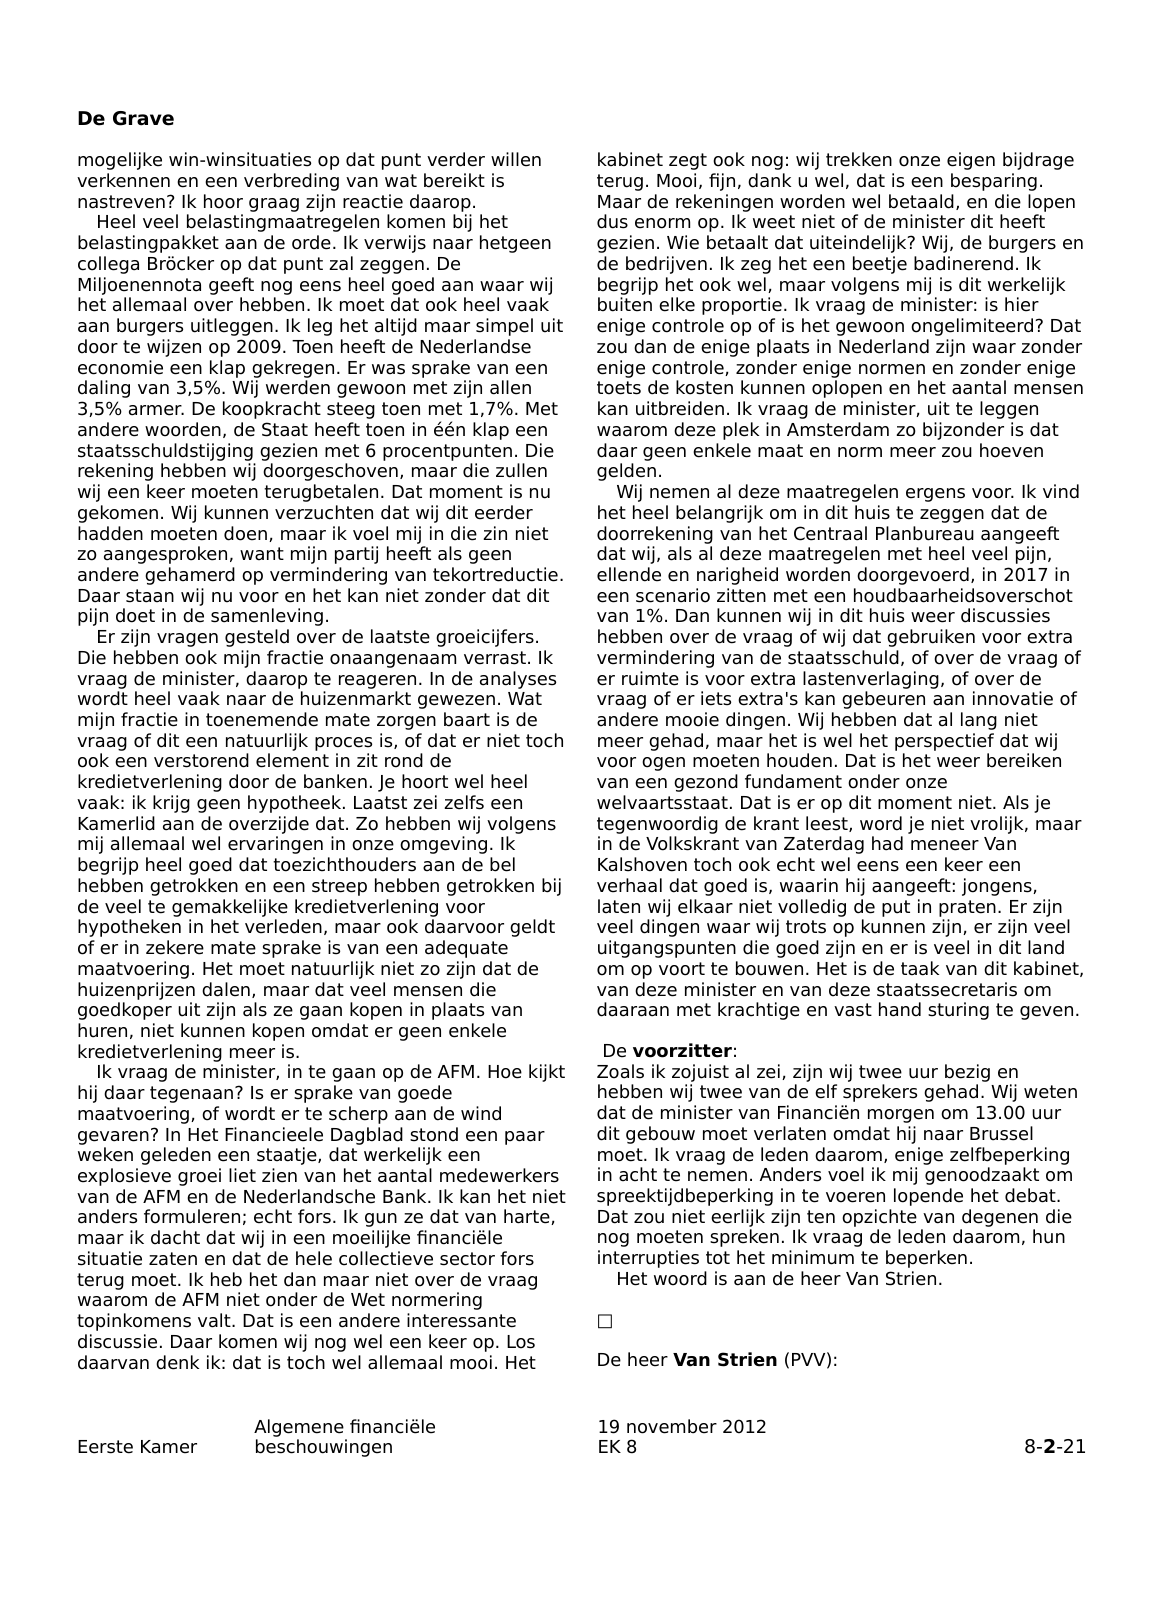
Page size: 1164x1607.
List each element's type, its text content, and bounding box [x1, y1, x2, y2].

text mogelijke win-winsituaties op dat punt verder willen verkennen en een verbreding van wat bereikt is nastreven? Ik hoor graag zijn reactie daarop. [77, 150, 567, 212]
text □ [596, 1309, 1087, 1330]
text De heer Van Strien (PVV): [596, 1350, 1087, 1371]
text Zoals ik zojuist al zei, zijn wij twee uur bezig en hebben wij twee van de elf sprekers gehad. Wij weten dat de minister van Financiën morgen om 13.00 uur dit gebouw moet verlaten omdat hij naar Brussel moet. Ik vraag de leden daarom, enige zelfbeperking in acht te nemen. Anders voel ik mij genoodzaakt om spreektijdbeperking in te voeren lopende het debat. Dat zou niet eerlijk zijn ten opzichte van degenen die nog moeten spreken. Ik vraag de leden daarom, hun interrupties tot het minimum te beperken. [596, 1062, 1087, 1269]
text Er zijn vragen gesteld over de laatste groeicijfers. Die hebben ook mijn fractie onaangenaam verrast. Ik vraag de minister, daarop te reageren. In de analyses wordt heel vaak naar de huizenmarkt gewezen. Wat mijn fractie in toenemende mate zorgen baart is de vraag of dit een natuurlijk proces is, of dat er niet toch ook een verstorend element in zit rond de kredietverlening door de banken. Je hoort wel heel vaak: ik krijg geen hypotheek. Laatst zei zelfs een Kamerlid aan de overzijde dat. Zo hebben wij volgens mij allemaal wel ervaringen in onze omgeving. Ik begrijp heel goed dat toezichthouders aan de bel hebben getrokken en een streep hebben getrokken bij de veel te gemakkelijke kredietverlening voor hypotheken in het verleden, maar ook daarvoor geldt of er in zekere mate sprake is van een adequate maatvoering. Het moet natuurlijk niet zo zijn dat de huizenprijzen dalen, maar dat veel mensen die goedkoper uit zijn als ze gaan kopen in plaats van huren, niet kunnen kopen omdat er geen enkele kredietverlening meer is. [77, 627, 567, 1062]
text De voorzitter: [596, 1041, 1087, 1062]
text Wij nemen al deze maatregelen ergens voor. Ik vind het heel belangrijk om in dit huis te zeggen dat de doorrekening van het Centraal Planbureau aangeeft dat wij, als al deze maatregelen met heel veel pijn, ellende en narigheid worden doorgevoerd, in 2017 in een scenario zitten met een houdbaarheidsoverschot van 1%. Dan kunnen wij in dit huis weer discussies hebben over de vraag of wij dat gebruiken voor extra vermindering van de staatsschuld, of over de vraag of er ruimte is voor extra lastenverlaging, of over de vraag of er iets extra's kan gebeuren aan innovatie of andere mooie dingen. Wij hebben dat al lang niet meer gehad, maar het is wel het perspectief dat wij voor ogen moeten houden. Dat is het weer bereiken van een gezond fundament onder onze welvaartsstaat. Dat is er op dit moment niet. Als je tegenwoordig de krant leest, word je niet vrolijk, maar in de Volkskrant van Zaterdag had meneer Van Kalshoven toch ook echt wel eens een keer een verhaal dat goed is, waarin hij aangeeft: jongens, laten wij elkaar niet volledig de put in praten. Er zijn veel dingen waar wij trots op kunnen zijn, er zijn veel uitgangspunten die goed zijn en er is veel in dit land om op voort te bouwen. Het is de taak van dit kabinet, van deze minister en van deze staatssecretaris om daaraan met krachtige en vast hand sturing te geven. [596, 482, 1087, 1021]
text Heel veel belastingmaatregelen komen bij het belastingpakket aan de orde. Ik verwijs naar hetgeen collega Bröcker op dat punt zal zeggen. De Miljoenennota geeft nog eens heel goed aan waar wij het allemaal over hebben. Ik moet dat ook heel vaak aan burgers uitleggen. Ik leg het altijd maar simpel uit door te wijzen op 2009. Toen heeft de Nederlandse economie een klap gekregen. Er was sprake van een daling van 3,5%. Wij werden gewoon met zijn allen 3,5% armer. De koopkracht steeg toen met 1,7%. Met andere woorden, de Staat heeft toen in één klap een staatsschuldstijging gezien met 6 procentpunten. Die rekening hebben wij doorgeschoven, maar die zullen wij een keer moeten terugbetalen. Dat moment is nu gekomen. Wij kunnen verzuchten dat wij dit eerder hadden moeten doen, maar ik voel mij in die zin niet zo aangesproken, want mijn partij heeft als geen andere gehamerd op vermindering van tekortreductie. Daar staan wij nu voor en het kan niet zonder dat dit pijn doet in de samenleving. [77, 212, 567, 627]
text kabinet zegt ook nog: wij trekken onze eigen bijdrage terug. Mooi, fijn, dank u wel, dat is een besparing. Maar de rekeningen worden wel betaald, en die lopen dus enorm op. Ik weet niet of de minister dit heeft gezien. Wie betaalt dat uiteindelijk? Wij, de burgers en de bedrijven. Ik zeg het een beetje badinerend. Ik begrijp het ook wel, maar volgens mij is dit werkelijk buiten elke proportie. Ik vraag de minister: is hier enige controle op of is het gewoon ongelimiteerd? Dat zou dan de enige plaats in Nederland zijn waar zonder enige controle, zonder enige normen en zonder enige toets de kosten kunnen oplopen en het aantal mensen kan uitbreiden. Ik vraag de minister, uit te leggen waarom deze plek in Amsterdam zo bijzonder is dat daar geen enkele maat en norm meer zou hoeven gelden. [596, 150, 1087, 482]
text Ik vraag de minister, in te gaan op de AFM. Hoe kijkt hij daar tegenaan? Is er sprake van goede maatvoering, of wordt er te scherp aan de wind gevaren? In Het Financieele Dagblad stond een paar weken geleden een staatje, dat werkelijk een explosieve groei liet zien van het aantal medewerkers van de AFM en de Nederlandsche Bank. Ik kan het niet anders formuleren; echt fors. Ik gun ze dat van harte, maar ik dacht dat wij in een moeilijke financiële situatie zaten en dat de hele collectieve sector fors terug moet. Ik heb het dan maar niet over de vraag waarom de AFM niet onder de Wet normering topinkomens valt. Dat is een andere interessante discussie. Daar komen wij nog wel een keer op. Los daarvan denk ik: dat is toch wel allemaal mooi. Het [77, 1062, 567, 1373]
text Het woord is aan de heer Van Strien. [596, 1269, 1087, 1289]
